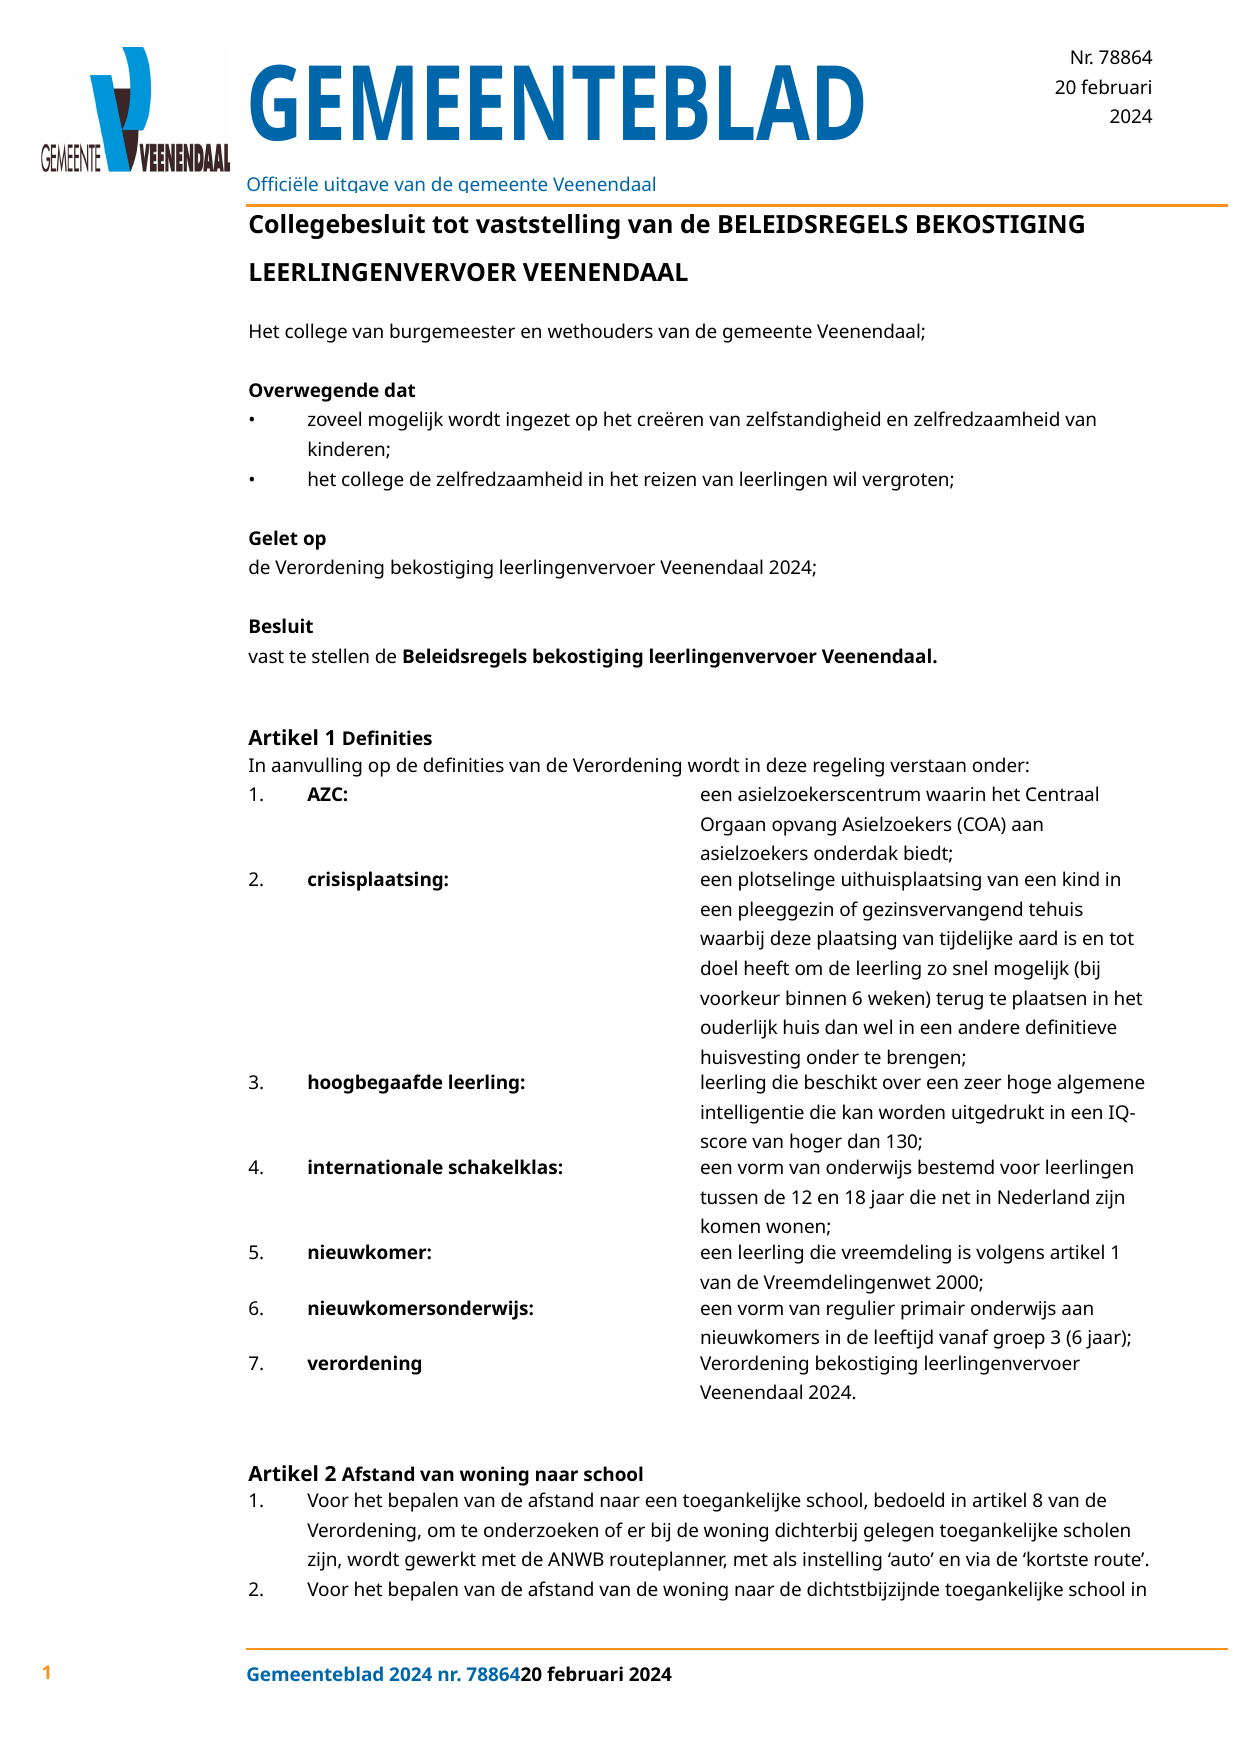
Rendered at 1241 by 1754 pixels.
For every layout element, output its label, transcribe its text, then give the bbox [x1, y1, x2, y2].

table_cell een leerling die vreemdeling is volgens artikel 1 van de Vreemdelingenwet 2000; [700, 1239, 1152, 1295]
text vast te stellen de Beleidsregels bekostiging leerlingenvervoer Veenendaal. [248, 643, 1152, 669]
list Voor het bepalen van de afstand naar een toegankelijke school, bedoeld in artikel 8 van de Verordening, om te onderzoeken of er bij de woning dichterbij gelegen toegankelijke scholen zijn, wordt gewerkt met de ANWB routeplanner, met als instelling ‘auto’ en via de ‘kortste route’. [248, 1487, 1152, 1572]
table_cell leerling die beschikt over een zeer hoge algemene intelligentie die kan worden uitgedrukt in een IQ-score van hoger dan 130; [700, 1070, 1152, 1154]
table_cell nieuwkomersonderwijs: [248, 1295, 700, 1350]
list het college de zelfredzaamheid in het reizen van leerlingen wil vergroten; [248, 466, 1152, 492]
text In aanvulling op de definities van de Verordening wordt in deze regeling verstaan onder: [248, 752, 1152, 777]
table_cell crisisplaatsing: [248, 866, 700, 1069]
table_cell een vorm van regulier primair onderwijs aan nieuwkomers in de leeftijd vanaf groep 3 (6 jaar); [700, 1295, 1152, 1350]
table_header een asielzoekerscentrum waarin het Centraal Orgaan opvang Asielzoekers (COA) aan asielzoekers onderdak biedt; [700, 781, 1152, 866]
table_cell verordening [248, 1350, 700, 1405]
table_cell een plotselinge uithuisplaatsing van een kind in een pleeggezin of gezinsvervangend tehuis waarbij deze plaatsing van tijdelijke aard is en tot doel heeft om de leerling zo snel mogelijk (bij voorkeur binnen 6 weken) terug te plaatsen in het ouderlijk huis dan wel in een andere definitieve huisvesting onder te brengen; [700, 866, 1152, 1069]
table_cell Verordening bekostiging leerlingenvervoer Veenendaal 2024. [700, 1350, 1152, 1405]
text Artikel 1 Definities [248, 723, 1152, 752]
list zoveel mogelijk wordt ingezet op het creëren van zelfstandigheid en zelfredzaamheid van kinderen; [248, 407, 1152, 462]
table_header AZC: [248, 781, 700, 866]
text Collegebesluit tot vaststelling van de BELEIDSREGELS BEKOSTIGING LEERLINGENVERVOER VEENENDAAL [248, 207, 1152, 288]
text Gelet op [248, 525, 1152, 551]
table_cell hoogbegaafde leerling: [248, 1070, 700, 1154]
text Het college van burgemeester en wethouders van de gemeente Veenendaal; [248, 318, 1152, 344]
table_cell internationale schakelklas: [248, 1155, 700, 1239]
picture [41, 47, 130, 172]
list Voor het bepalen van de afstand van de woning naar de dichtstbijzijnde toegankelijke school in [248, 1576, 1152, 1602]
table_cell een vorm van onderwijs bestemd voor leerlingen tussen de 12 en 18 jaar die net in Nederland zijn komen wonen; [700, 1155, 1152, 1239]
text Artikel 2 Afstand van woning naar school [248, 1459, 1152, 1487]
text Overwegende dat [248, 377, 1152, 403]
text Besluit [248, 614, 1152, 639]
text de Verordening bekostiging leerlingenvervoer Veenendaal 2024; [248, 554, 1152, 580]
picture [123, 47, 231, 172]
table_cell nieuwkomer: [248, 1239, 700, 1295]
